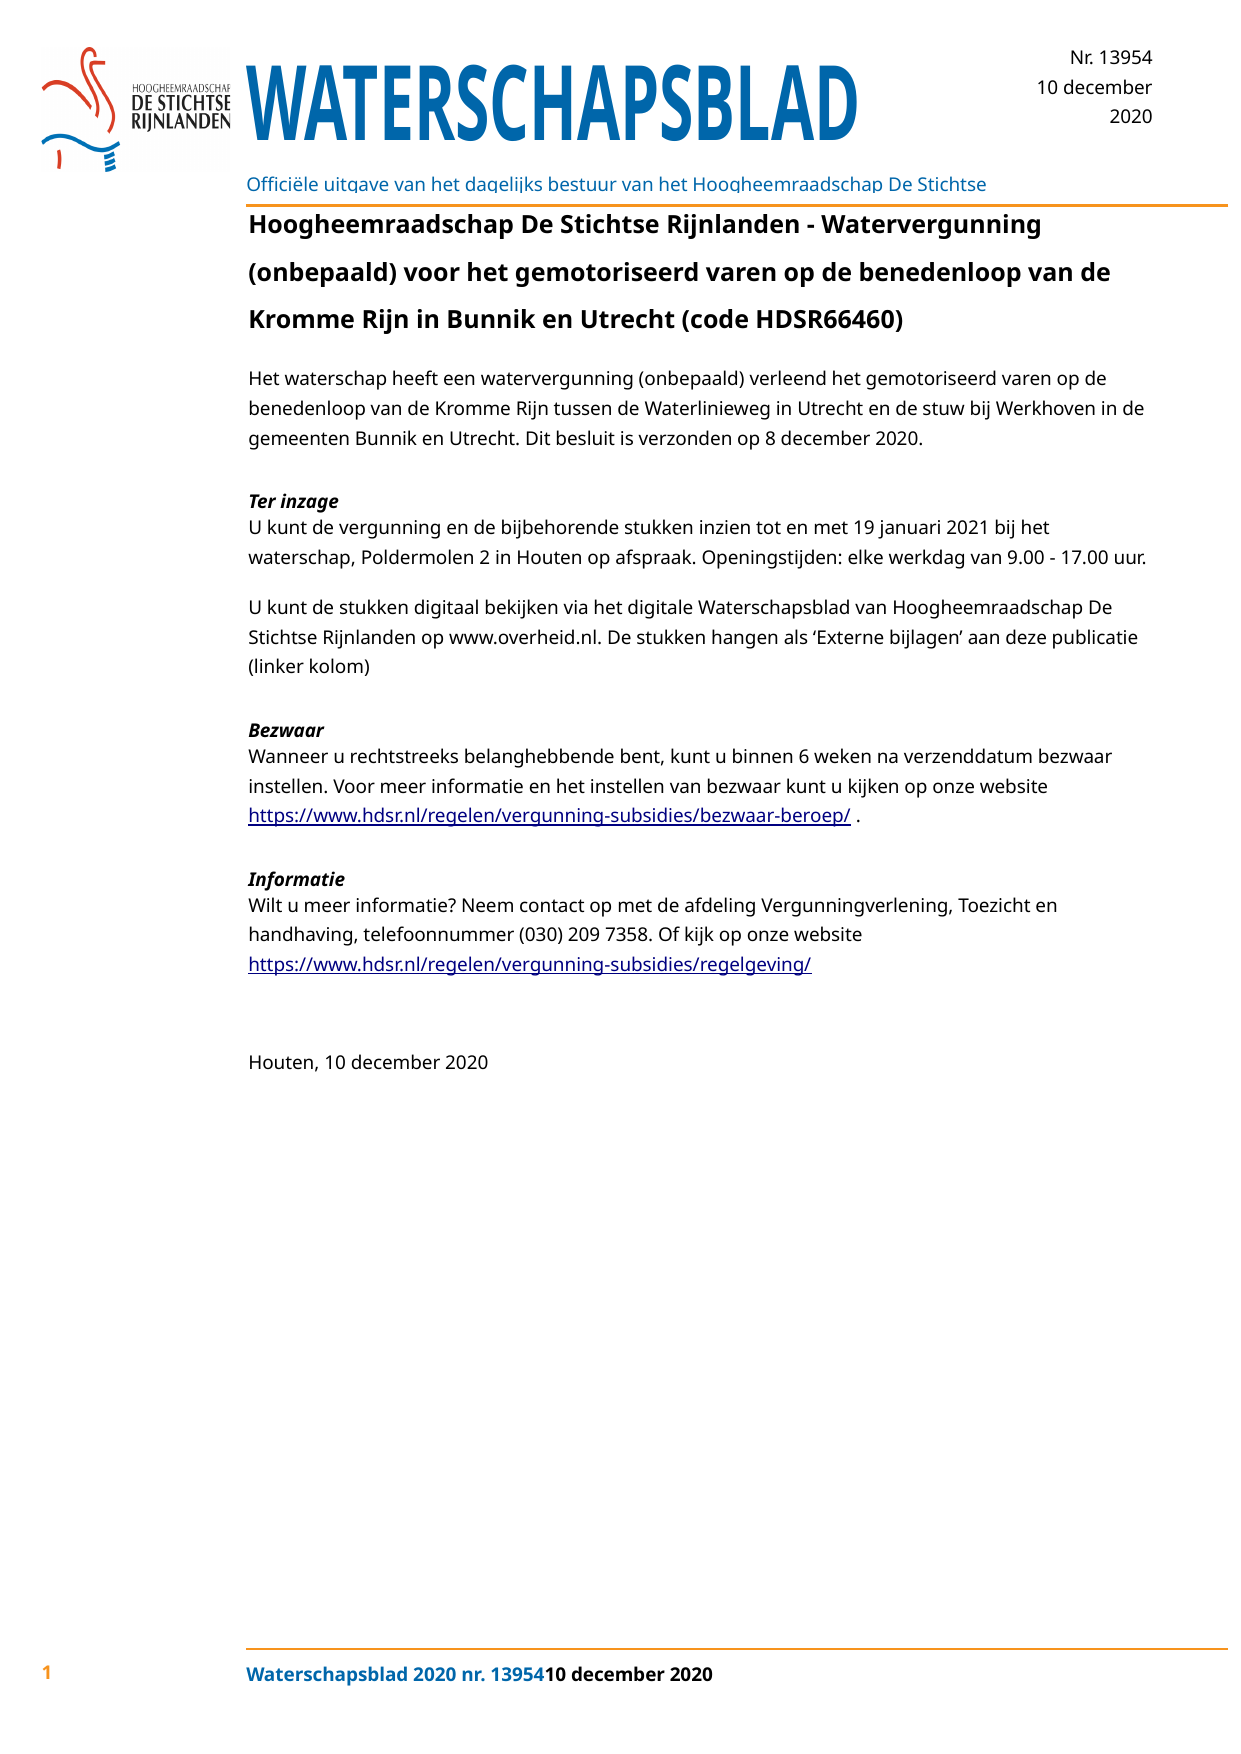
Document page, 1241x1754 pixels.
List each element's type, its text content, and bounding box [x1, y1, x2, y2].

text Informatie [248, 866, 1152, 892]
text Wilt u meer informatie? Neem contact op met de afdeling Vergunningverlening, Toezicht en handhaving, telefoonnummer (030) 209 7358. Of kijk op onze website https://www.hdsr.nl/regelen/vergunning-subsidies/regelgeving/ [248, 892, 1152, 977]
text Het waterschap heeft een watervergunning (onbepaald) verleend het gemotoriseerd varen op de benedenloop van de Kromme Rijn tussen de Waterlinieweg in Utrecht en de stuw bij Werkhoven in de gemeenten Bunnik en Utrecht. Dit besluit is verzonden op 8 december 2020. [248, 366, 1152, 450]
text Houten, 10 december 2020 [248, 1049, 1152, 1075]
text Ter inzage [248, 489, 1152, 514]
text U kunt de vergunning en de bijbehorende stukken inzien tot en met 19 januari 2021 bij het waterschap, Poldermolen 2 in Houten op afspraak. Openingstijden: elke werkdag van 9.00 - 17.00 uur. [248, 514, 1152, 570]
picture [41, 47, 231, 172]
text Bezwaar [248, 717, 1152, 743]
text U kunt de stukken digitaal bekijken via het digitale Waterschapsblad van Hoogheemraadschap De Stichtse Rijnlanden op www.overheid.nl. De stukken hangen als ‘Externe bijlagen’ aan deze publicatie (linker kolom) [248, 594, 1152, 679]
text Hoogheemraadschap De Stichtse Rijnlanden - Watervergunning (onbepaald) voor het gemotoriseerd varen op de benedenloop van de Kromme Rijn in Bunnik en Utrecht (code HDSR66460) [248, 207, 1152, 336]
text Wanneer u rechtstreeks belanghebbende bent, kunt u binnen 6 weken na verzenddatum bezwaar instellen. Voor meer informatie en het instellen van bezwaar kunt u kijken op onze website https://www.hdsr.nl/regelen/vergunning-subsidies/bezwaar-beroep/ . [248, 743, 1152, 828]
